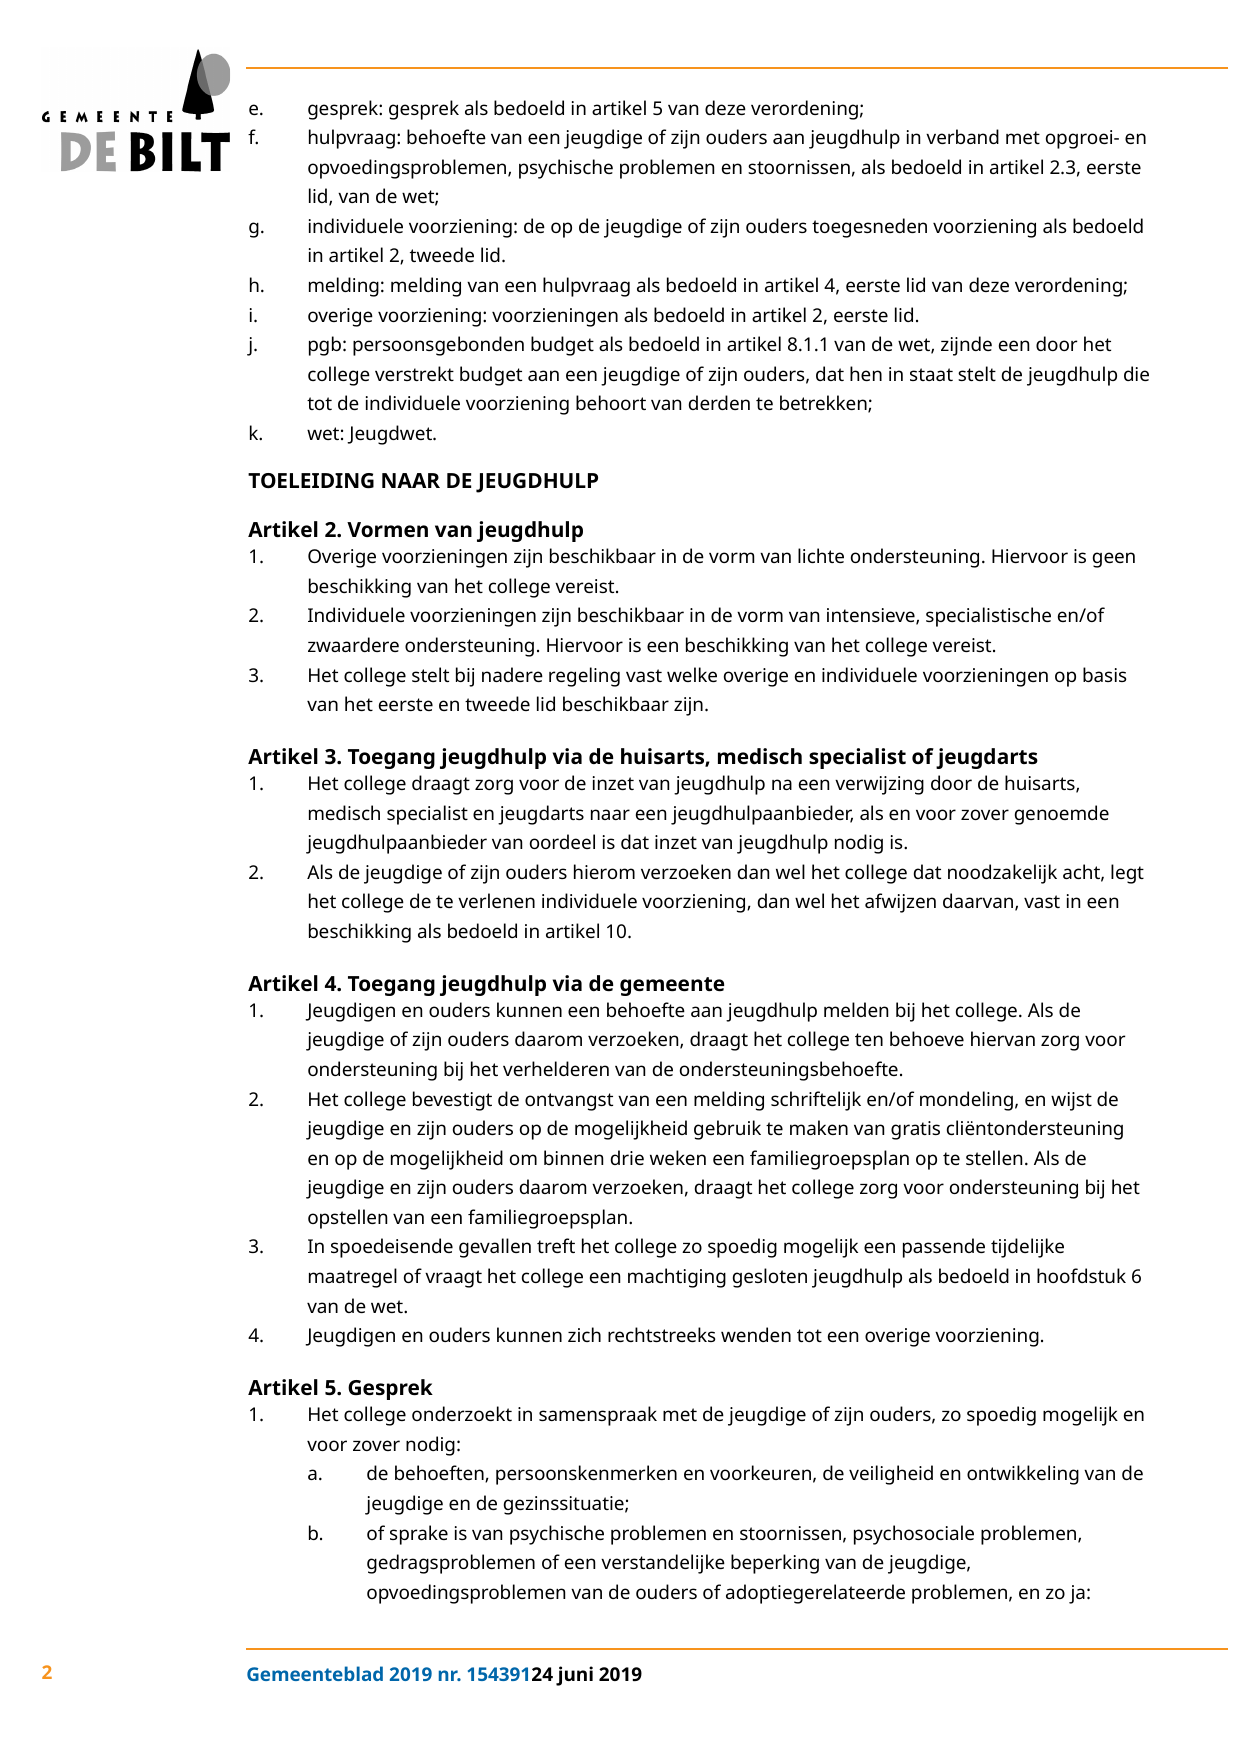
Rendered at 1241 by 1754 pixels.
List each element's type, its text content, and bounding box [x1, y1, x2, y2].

list wet: Jeugdwet. [248, 420, 1152, 446]
text Artikel 5. Gesprek [248, 1373, 1152, 1401]
list Het college stelt bij nadere regeling vast welke overige en individuele voorzieningen op basis van het eerste en tweede lid beschikbaar zijn. [248, 662, 1152, 717]
list individuele voorziening: de op de jeugdige of zijn ouders toegesneden voorziening als bedoeld in artikel 2, tweede lid. [248, 213, 1152, 268]
text TOELEIDING NAAR DE JEUGDHULP [248, 466, 1152, 494]
list of sprake is van psychische problemen en stoornissen, psychosociale problemen, gedragsproblemen of een verstandelijke beperking van de jeugdige, opvoedingsproblemen van de ouders of adoptiegerelateerde problemen, en zo ja: [307, 1520, 1152, 1604]
picture [41, 47, 231, 172]
list Individuele voorzieningen zijn beschikbaar in de vorm van intensieve, specialistische en/of zwaardere ondersteuning. Hiervoor is een beschikking van het college vereist. [248, 603, 1152, 658]
list Het college draagt zorg voor de inzet van jeugdhulp na een verwijzing door de huisarts, medisch specialist en jeugdarts naar een jeugdhulpaanbieder, als en voor zover genoemde jeugdhulpaanbieder van oordeel is dat inzet van jeugdhulp nodig is. [248, 770, 1152, 855]
text Artikel 3. Toegang jeugdhulp via de huisarts, medisch specialist of jeugdarts [248, 742, 1152, 770]
list overige voorziening: voorzieningen als bedoeld in artikel 2, eerste lid. [248, 302, 1152, 328]
list pgb: persoonsgebonden budget als bedoeld in artikel 8.1.1 van de wet, zijnde een door het college verstrekt budget aan een jeugdige of zijn ouders, dat hen in staat stelt de jeugdhulp die tot de individuele voorziening behoort van derden te betrekken; [248, 331, 1152, 416]
list Overige voorzieningen zijn beschikbaar in de vorm van lichte ondersteuning. Hiervoor is geen beschikking van het college vereist. [248, 543, 1152, 599]
list Het college bevestigt de ontvangst van een melding schriftelijk en/of mondeling, en wijst de jeugdige en zijn ouders op de mogelijkheid gebruik te maken van gratis cliëntondersteuning en op de mogelijkheid om binnen drie weken een familiegroepsplan op te stellen. Als de jeugdige en zijn ouders daarom verzoeken, draagt het college zorg voor ondersteuning bij het opstellen van een familiegroepsplan. [248, 1086, 1152, 1230]
text Artikel 4. Toegang jeugdhulp via de gemeente [248, 969, 1152, 997]
text Artikel 2. Vormen van jeugdhulp [248, 515, 1152, 543]
list Jeugdigen en ouders kunnen zich rechtstreeks wenden tot een overige voorziening. [248, 1322, 1152, 1348]
list Jeugdigen en ouders kunnen een behoefte aan jeugdhulp melden bij het college. Als de jeugdige of zijn ouders daarom verzoeken, draagt het college ten behoeve hiervan zorg voor ondersteuning bij het verhelderen van de ondersteuningsbehoefte. [248, 997, 1152, 1082]
list In spoedeisende gevallen treft het college zo spoedig mogelijk een passende tijdelijke maatregel of vraagt het college een machtiging gesloten jeugdhulp als bedoeld in hoofdstuk 6 van de wet. [248, 1234, 1152, 1319]
list de behoeften, persoonskenmerken en voorkeuren, de veiligheid en ontwikkeling van de jeugdige en de gezinssituatie; [307, 1461, 1152, 1516]
list hulpvraag: behoefte van een jeugdige of zijn ouders aan jeugdhulp in verband met opgroei- en opvoedingsproblemen, psychische problemen en stoornissen, als bedoeld in artikel 2.3, eerste lid, van de wet; [248, 124, 1152, 209]
list melding: melding van een hulpvraag als bedoeld in artikel 4, eerste lid van deze verordening; [248, 272, 1152, 298]
list Het college onderzoekt in samenspraak met de jeugdige of zijn ouders, zo spoedig mogelijk en voor zover nodig: [248, 1401, 1152, 1457]
list gesprek: gesprek als bedoeld in artikel 5 van deze verordening; [248, 95, 1152, 121]
list Als de jeugdige of zijn ouders hierom verzoeken dan wel het college dat noodzakelijk acht, legt het college de te verlenen individuele voorziening, dan wel het afwijzen daarvan, vast in een beschikking als bedoeld in artikel 10. [248, 859, 1152, 944]
